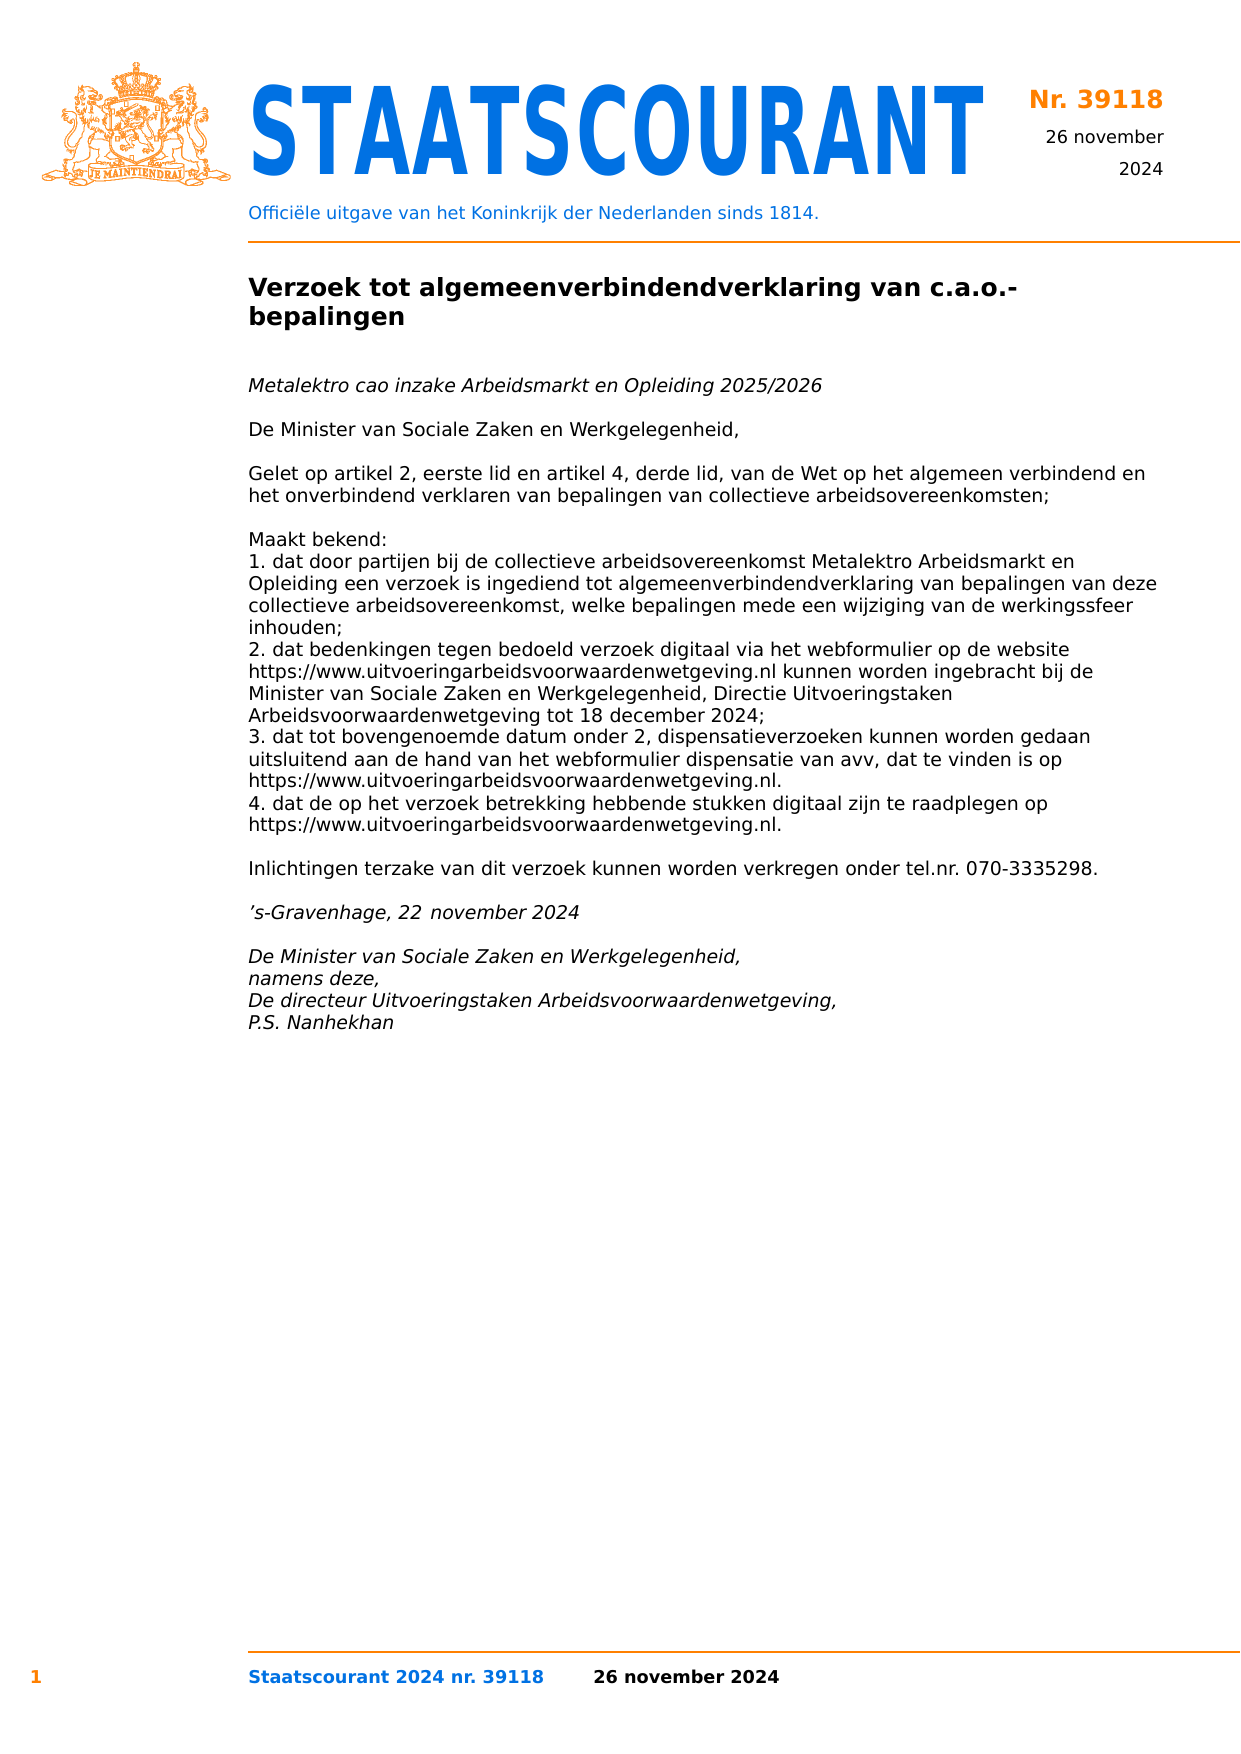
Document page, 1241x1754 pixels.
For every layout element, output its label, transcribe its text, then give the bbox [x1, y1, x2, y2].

text 1. dat door partijen bij de collectieve arbeidsovereenkomst Metalektro Arbeidsmarkt en Opleiding een verzoek is ingediend tot algemeenverbindendverklaring van bepalingen van deze collectieve arbeidsovereenkomst, welke bepalingen mede een wijziging van de werkingssfeer inhouden; [248, 551, 1163, 638]
table_header Nr. 39118 [998, 62, 1240, 121]
table_cell Officiële uitgave van het Koninkrijk der Nederlanden sinds 1814. [248, 203, 1240, 241]
text Inlichtingen terzake van dit verzoek kunnen worden verkregen onder tel.nr. 070-3335298. [248, 858, 1163, 880]
table_cell 26 november [998, 121, 1240, 153]
text Metalektro cao inzake Arbeidsmarkt en Opleiding 2025/2026 [248, 375, 1163, 397]
text Maakt bekend: [248, 529, 1163, 551]
table_header [25, 62, 248, 241]
text ’s-Gravenhage, 22 november 2024 [248, 902, 1163, 924]
text De Minister van Sociale Zaken en Werkgelegenheid, namens deze, De directeur Uitvoeringstaken Arbeidsvoorwaardenwetgeving, P.S. Nanhekhan [248, 946, 1163, 1034]
picture [41, 62, 231, 186]
text 4. dat de op het verzoek betrekking hebbende stukken digitaal zijn te raadplegen op https://www.uitvoeringarbeidsvoorwaardenwetgeving.nl. [248, 792, 1163, 836]
text De Minister van Sociale Zaken en Werkgelegenheid, [248, 419, 1163, 441]
text 2. dat bedenkingen tegen bedoeld verzoek digitaal via het webformulier op de website https://www.uitvoeringarbeidsvoorwaardenwetgeving.nl kunnen worden ingebracht bij de Minister van Sociale Zaken en Werkgelegenheid, Directie Uitvoeringstaken Arbeidsvoorwaardenwetgeving tot 18 december 2024; [248, 638, 1163, 726]
subtitle Verzoek tot algemeenverbindendverklaring van c.a.o.-bepalingen [248, 273, 1163, 331]
text 3. dat tot bovengenoemde datum onder 2, dispensatieverzoeken kunnen worden gedaan uitsluitend aan de hand van het webformulier dispensatie van avv, dat te vinden is op https://www.uitvoeringarbeidsvoorwaardenwetgeving.nl. [248, 726, 1163, 792]
table_header STAATSCOURANT [248, 62, 998, 203]
table_cell 2024 [998, 153, 1240, 203]
text Gelet op artikel 2, eerste lid en artikel 4, derde lid, van de Wet op het algemeen verbindend en het onverbindend verklaren van bepalingen van collectieve arbeidsovereenkomsten; [248, 463, 1163, 507]
